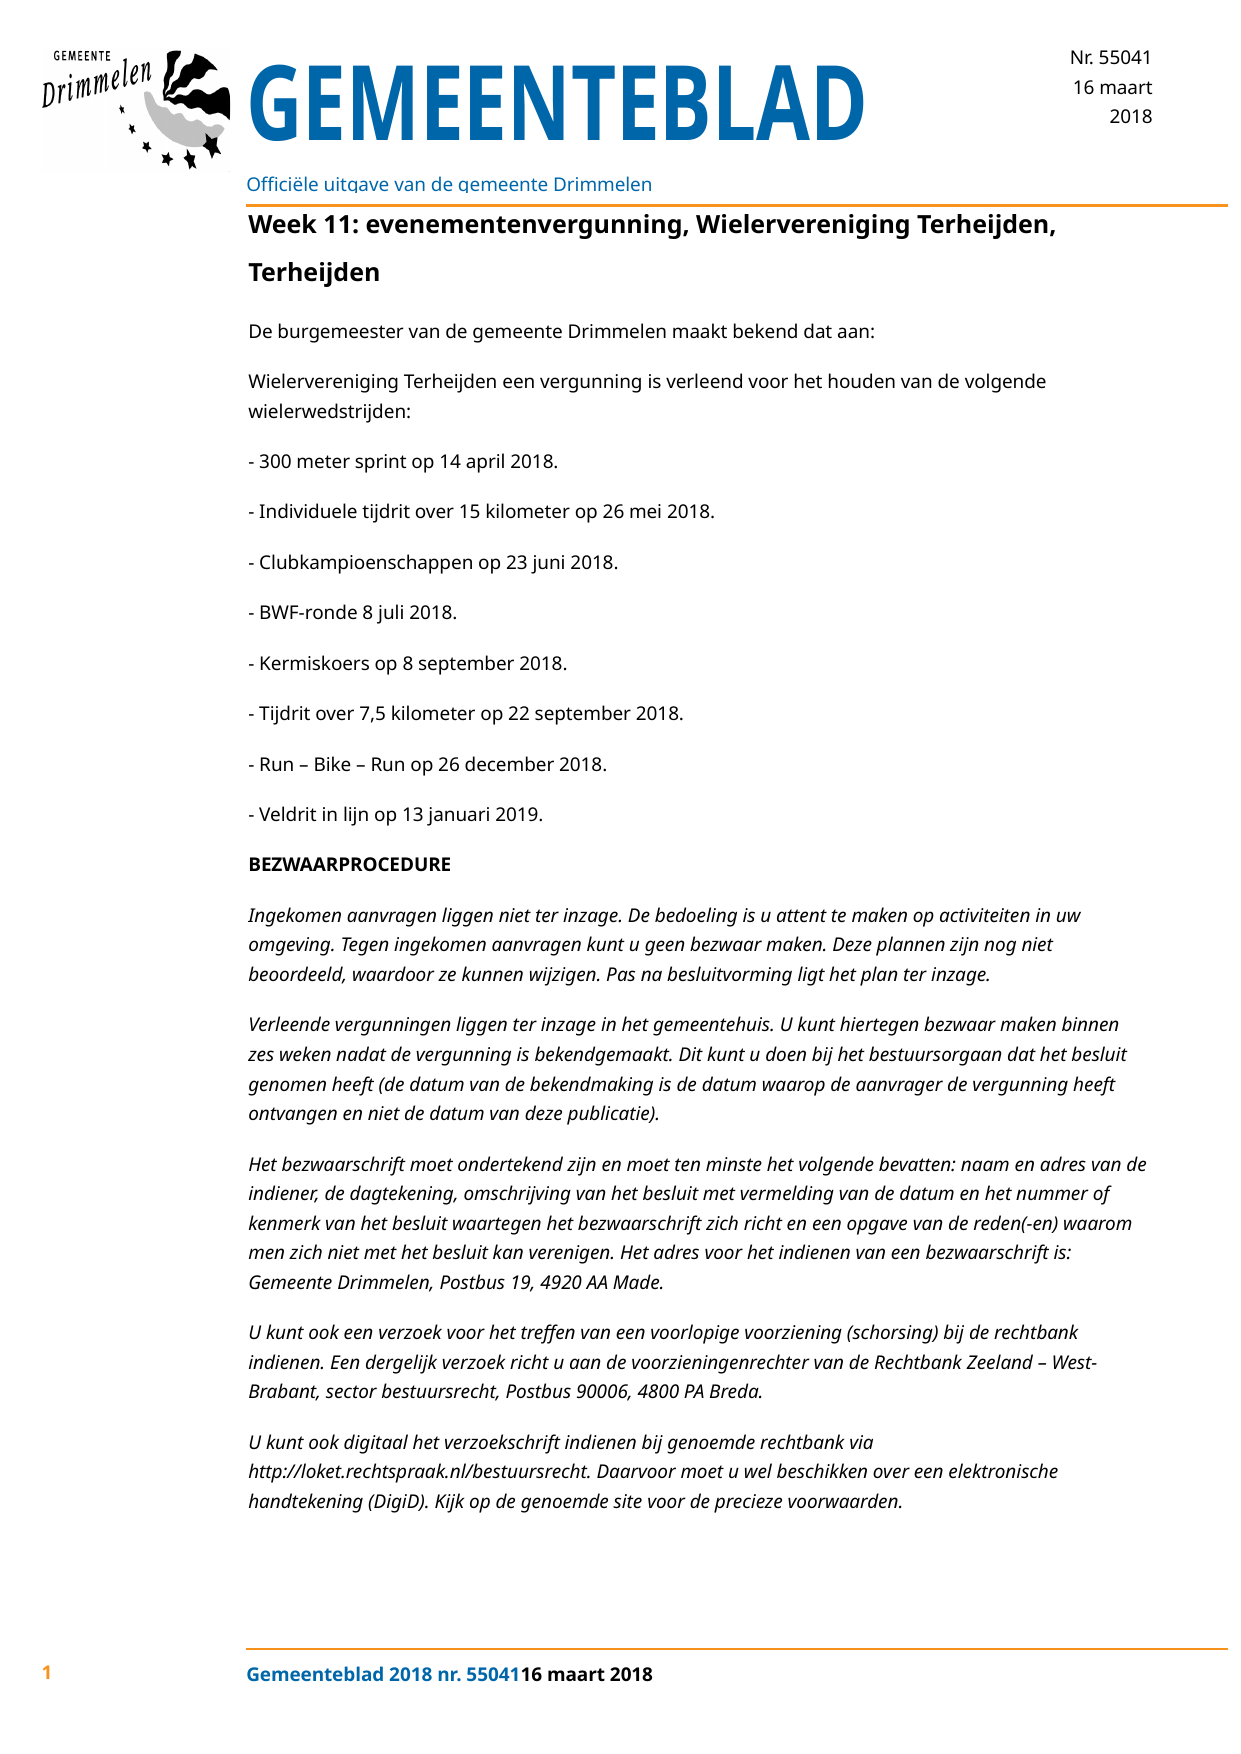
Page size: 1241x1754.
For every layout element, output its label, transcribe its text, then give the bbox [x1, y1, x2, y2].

text Verleende vergunningen liggen ter inzage in het gemeentehuis. U kunt hiertegen bezwaar maken binnen zes weken nadat de vergunning is bekendgemaakt. Dit kunt u doen bij het bestuursorgaan dat het besluit genomen heeft (de datum van de bekendmaking is de datum waarop de aanvrager de vergunning heeft ontvangen en niet de datum van deze publicatie). [248, 1012, 1152, 1126]
text - Clubkampioenschappen op 23 juni 2018. [248, 549, 1152, 575]
text - Individuele tijdrit over 15 kilometer op 26 mei 2018. [248, 499, 1152, 524]
text U kunt ook een verzoek voor het treffen van een voorlopige voorziening (schorsing) bij de rechtbank indienen. Een dergelijk verzoek richt u aan de voorzieningenrechter van de Rechtbank Zeeland – West-Brabant, sector bestuursrecht, Postbus 90006, 4800 PA Breda. [248, 1319, 1152, 1404]
text Week 11: evenementenvergunning, Wielervereniging Terheijden, Terheijden [248, 207, 1152, 288]
text - 300 meter sprint op 14 april 2018. [248, 448, 1152, 474]
text De burgemeester van de gemeente Drimmelen maakt bekend dat aan: [248, 318, 1152, 344]
text - Run – Bike – Run op 26 december 2018. [248, 751, 1152, 777]
text U kunt ook digitaal het verzoekschrift indienen bij genoemde rechtbank via http://loket.rechtspraak.nl/bestuursrecht. Daarvoor moet u wel beschikken over een elektronische handtekening (DigiD). Kijk op de genoemde site voor de precieze voorwaarden. [248, 1429, 1152, 1514]
text BEZWAARPROCEDURE [248, 852, 1152, 877]
text Het bezwaarschrift moet ondertekend zijn en moet ten minste het volgende bevatten: naam en adres van de indiener, de dagtekening, omschrijving van het besluit met vermelding van de datum en het nummer of kenmerk van het besluit waartegen het bezwaarschrift zich richt en een opgave van de reden(-en) waarom men zich niet met het besluit kan verenigen. Het adres voor het indienen van een bezwaarschrift is: Gemeente Drimmelen, Postbus 19, 4920 AA Made. [248, 1151, 1152, 1295]
text - Kermiskoers op 8 september 2018. [248, 650, 1152, 676]
text - Tijdrit over 7,5 kilometer op 22 september 2018. [248, 700, 1152, 726]
picture [41, 47, 231, 172]
text - BWF-ronde 8 juli 2018. [248, 599, 1152, 625]
text - Veldrit in lijn op 13 januari 2019. [248, 801, 1152, 827]
text Ingekomen aanvragen liggen niet ter inzage. De bedoeling is u attent te maken op activiteiten in uw omgeving. Tegen ingekomen aanvragen kunt u geen bezwaar maken. Deze plannen zijn nog niet beoordeeld, waardoor ze kunnen wijzigen. Pas na besluitvorming ligt het plan ter inzage. [248, 902, 1152, 987]
text Wielervereniging Terheijden een vergunning is verleend voor het houden van de volgende wielerwedstrijden: [248, 368, 1152, 424]
